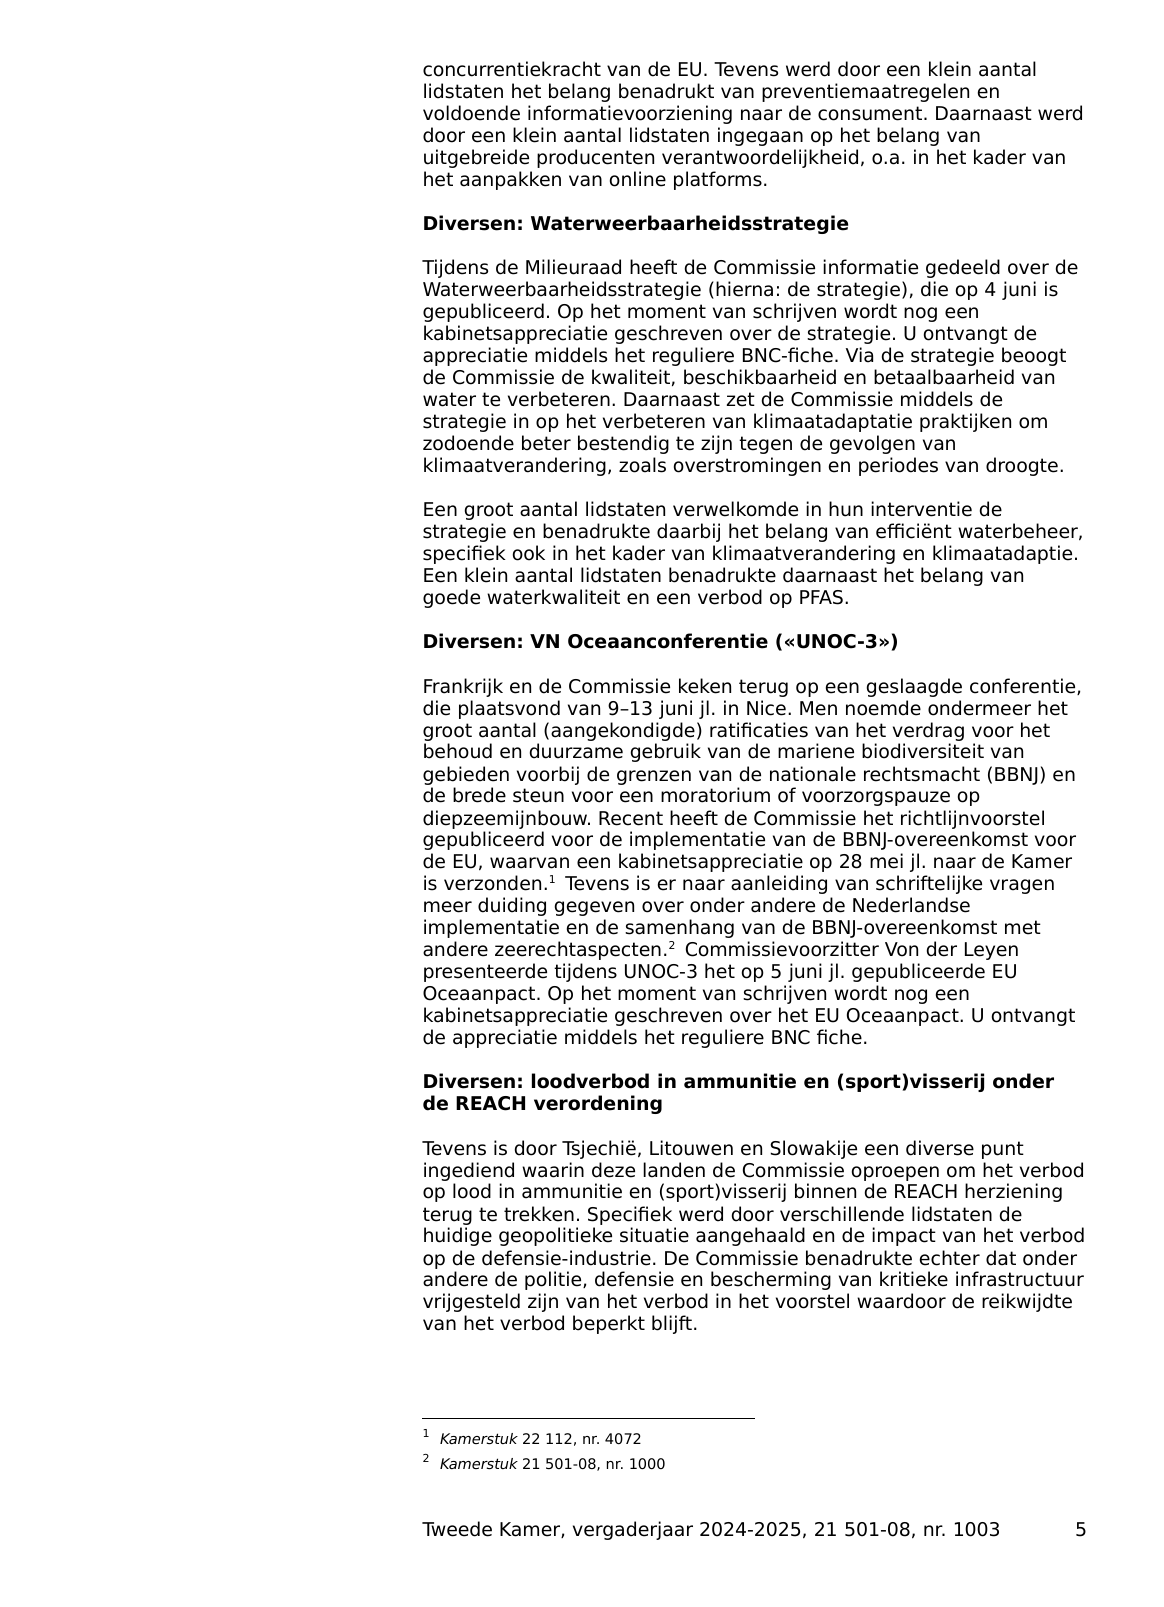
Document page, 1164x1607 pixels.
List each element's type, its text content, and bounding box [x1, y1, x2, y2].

subtitle Diversen: VN Oceaanconferentie («UNOC-3») [422, 631, 1087, 653]
text concurrentiekracht van de EU. Tevens werd door een klein aantal lidstaten het belang benadrukt van preventiemaatregelen en voldoende informatievoorziening naar de consument. Daarnaast werd door een klein aantal lidstaten ingegaan op het belang van uitgebreide producenten verantwoordelijkheid, o.a. in het kader van het aanpakken van online platforms. [422, 59, 1087, 191]
subtitle Diversen: Waterweerbaarheidsstrategie [422, 213, 1087, 235]
subtitle Diversen: loodverbod in ammunitie en (sport)visserij onder de REACH verordening [422, 1071, 1087, 1115]
text Kamerstuk 22 112, nr. 4072 [422, 1427, 1087, 1449]
text Een groot aantal lidstaten verwelkomde in hun interventie de strategie en benadrukte daarbij het belang van efficiënt waterbeheer, specifiek ook in het kader van klimaatverandering en klimaatadaptie. Een klein aantal lidstaten benadrukte daarnaast het belang van goede waterkwaliteit en een verbod op PFAS. [422, 499, 1087, 609]
text Tevens is door Tsjechië, Litouwen en Slowakije een diverse punt ingediend waarin deze landen de Commissie oproepen om het verbod op lood in ammunitie en (sport)visserij binnen de REACH herziening terug te trekken. Specifiek werd door verschillende lidstaten de huidige geopolitieke situatie aangehaald en de impact van het verbod op de defensie-industrie. De Commissie benadrukte echter dat onder andere de politie, defensie en bescherming van kritieke infrastructuur vrijgesteld zijn van het verbod in het voorstel waardoor de reikwijdte van het verbod beperkt blijft. [422, 1137, 1087, 1335]
text Tijdens de Milieuraad heeft de Commissie informatie gedeeld over de Waterweerbaarheidsstrategie (hierna: de strategie), die op 4 juni is gepubliceerd. Op het moment van schrijven wordt nog een kabinetsappreciatie geschreven over de strategie. U ontvangt de appreciatie middels het reguliere BNC-fiche. Via de strategie beoogt de Commissie de kwaliteit, beschikbaarheid en betaalbaarheid van water te verbeteren. Daarnaast zet de Commissie middels de strategie in op het verbeteren van klimaatadaptatie praktijken om zodoende beter bestendig te zijn tegen de gevolgen van klimaatverandering, zoals overstromingen en periodes van droogte. [422, 257, 1087, 477]
text Kamerstuk 21 501-08, nr. 1000 [422, 1452, 1087, 1474]
text Frankrijk en de Commissie keken terug op een geslaagde conferentie, die plaatsvond van 9–13 juni jl. in Nice. Men noemde ondermeer het groot aantal (aangekondigde) ratificaties van het verdrag voor het behoud en duurzame gebruik van de mariene biodiversiteit van gebieden voorbij de grenzen van de nationale rechtsmacht (BBNJ) en de brede steun voor een moratorium of voorzorgspauze op diepzeemijnbouw. Recent heeft de Commissie het richtlijnvoorstel gepubliceerd voor de implementatie van de BBNJ-overeenkomst voor de EU, waarvan een kabinetsappreciatie op 28 mei jl. naar de Kamer is verzonden. Tevens is er naar aanleiding van schriftelijke vragen meer duiding gegeven over onder andere de Nederlandse implementatie en de samenhang van de BBNJ-overeenkomst met andere zeerechtaspecten. Commissievoorzitter Von der Leyen presenteerde tijdens UNOC-3 het op 5 juni jl. gepubliceerde EU Oceaanpact. Op het moment van schrijven wordt nog een kabinetsappreciatie geschreven over het EU Oceaanpact. U ontvangt de appreciatie middels het reguliere BNC fiche. [422, 676, 1087, 1049]
